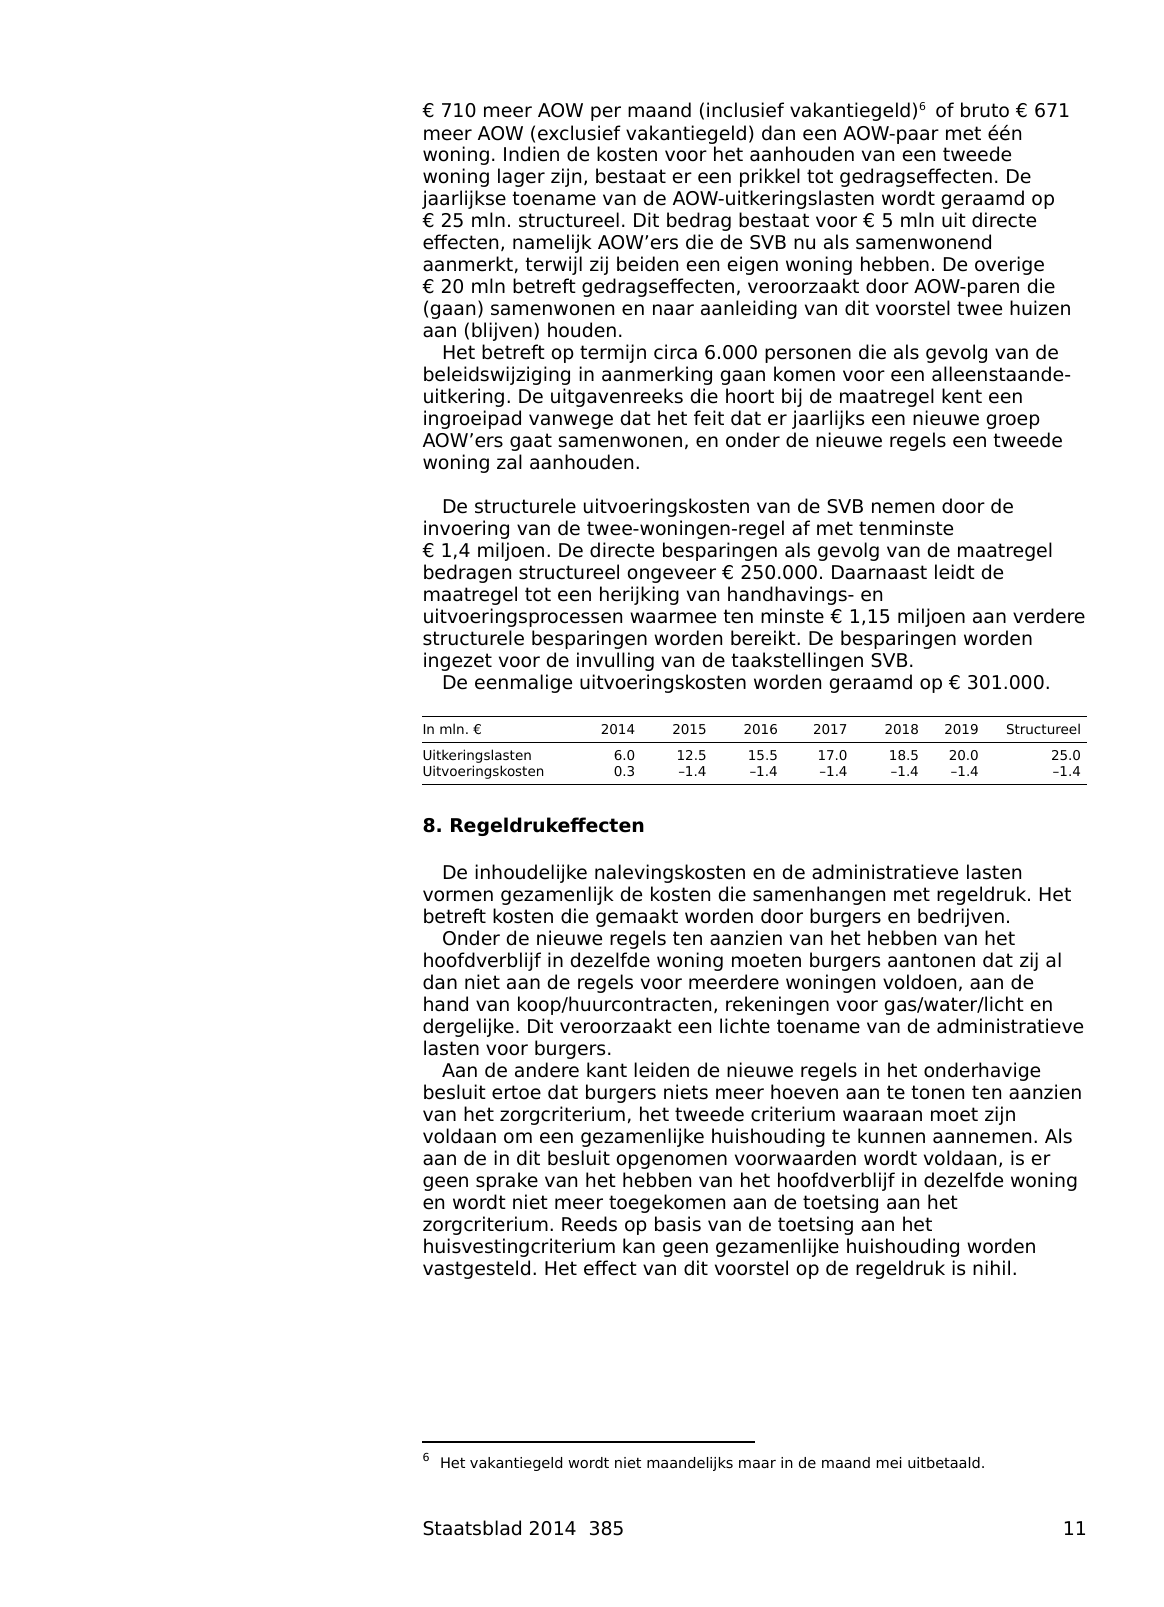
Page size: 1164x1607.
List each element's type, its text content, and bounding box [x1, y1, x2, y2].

table_cell 20.0 [925, 743, 984, 763]
text € 710 meer AOW per maand (inclusief vakantiegeld) of bruto € 671 meer AOW (exclusief vakantiegeld) dan een AOW-paar met één woning. Indien de kosten voor het aanhouden van een tweede woning lager zijn, bestaat er een prikkel tot gedragseffecten. De jaarlijkse toename van de AOW-uitkeringslasten wordt geraamd op € 25 mln. structureel. Dit bedrag bestaat voor € 5 mln uit directe effecten, namelijk AOW’ers die de SVB nu als samenwonend aanmerkt, terwijl zij beiden een eigen woning hebben. De overige € 20 mln betreft gedragseffecten, veroorzaakt door AOW-paren die (gaan) samenwonen en naar aanleiding van dit voorstel twee huizen aan (blijven) houden. [422, 100, 1087, 342]
table_cell 18.5 [853, 743, 924, 763]
table_header 2015 [641, 717, 712, 742]
table_cell 15.5 [712, 743, 783, 763]
table_cell –1.4 [985, 764, 1087, 784]
table_header 2018 [853, 717, 924, 742]
text Onder de nieuwe regels ten aanzien van het hebben van het hoofdverblijf in dezelfde woning moeten burgers aantonen dat zij al dan niet aan de regels voor meerdere woningen voldoen, aan de hand van koop/huurcontracten, rekeningen voor gas/water/licht en dergelijke. Dit veroorzaakt een lichte toename van de administratieve lasten voor burgers. [422, 928, 1087, 1060]
text Het vakantiegeld wordt niet maandelijks maar in de maand mei uitbetaald. [422, 1451, 1087, 1473]
subtitle 8. Regeldrukeffecten [422, 815, 1087, 837]
table_header Structureel [985, 717, 1087, 742]
table_cell 6.0 [578, 743, 641, 763]
table_cell Uitvoeringskosten [422, 764, 578, 784]
table_cell 25.0 [985, 743, 1087, 763]
text De eenmalige uitvoeringskosten worden geraamd op € 301.000. [422, 672, 1087, 694]
table_cell –1.4 [784, 764, 853, 784]
table_cell –1.4 [925, 764, 984, 784]
table_cell Uitkeringslasten [422, 743, 578, 763]
table_header 2016 [712, 717, 783, 742]
table_cell 12.5 [641, 743, 712, 763]
table_header 2019 [925, 717, 984, 742]
text De inhoudelijke nalevingskosten en de administratieve lasten vormen gezamenlijk de kosten die samenhangen met regeldruk. Het betreft kosten die gemaakt worden door burgers en bedrijven. [422, 862, 1087, 928]
table_cell –1.4 [853, 764, 924, 784]
text De structurele uitvoeringskosten van de SVB nemen door de invoering van de twee-woningen-regel af met tenminste € 1,4 miljoen. De directe besparingen als gevolg van de maatregel bedragen structureel ongeveer € 250.000. Daarnaast leidt de maatregel tot een herijking van handhavings- en uitvoeringsprocessen waarmee ten minste € 1,15 miljoen aan verdere structurele besparingen worden bereikt. De besparingen worden ingezet voor de invulling van de taakstellingen SVB. [422, 496, 1087, 672]
text Het betreft op termijn circa 6.000 personen die als gevolg van de beleidswijziging in aanmerking gaan komen voor een alleenstaande-uitkering. De uitgavenreeks die hoort bij de maatregel kent een ingroeipad vanwege dat het feit dat er jaarlijks een nieuwe groep AOW’ers gaat samenwonen, en onder de nieuwe regels een tweede woning zal aanhouden. [422, 342, 1087, 474]
table_header 2017 [784, 717, 853, 742]
table_cell –1.4 [712, 764, 783, 784]
table_header In mln. € [422, 717, 578, 742]
table_header 2014 [578, 717, 641, 742]
table_cell 17.0 [784, 743, 853, 763]
table_cell –1.4 [641, 764, 712, 784]
text Aan de andere kant leiden de nieuwe regels in het onderhavige besluit ertoe dat burgers niets meer hoeven aan te tonen ten aanzien van het zorgcriterium, het tweede criterium waaraan moet zijn voldaan om een gezamenlijke huishouding te kunnen aannemen. Als aan de in dit besluit opgenomen voorwaarden wordt voldaan, is er geen sprake van het hebben van het hoofdverblijf in dezelfde woning en wordt niet meer toegekomen aan de toetsing aan het zorgcriterium. Reeds op basis van de toetsing aan het huisvestingcriterium kan geen gezamenlijke huishouding worden vastgesteld. Het effect van dit voorstel op de regeldruk is nihil. [422, 1060, 1087, 1279]
table_cell 0.3 [578, 764, 641, 784]
